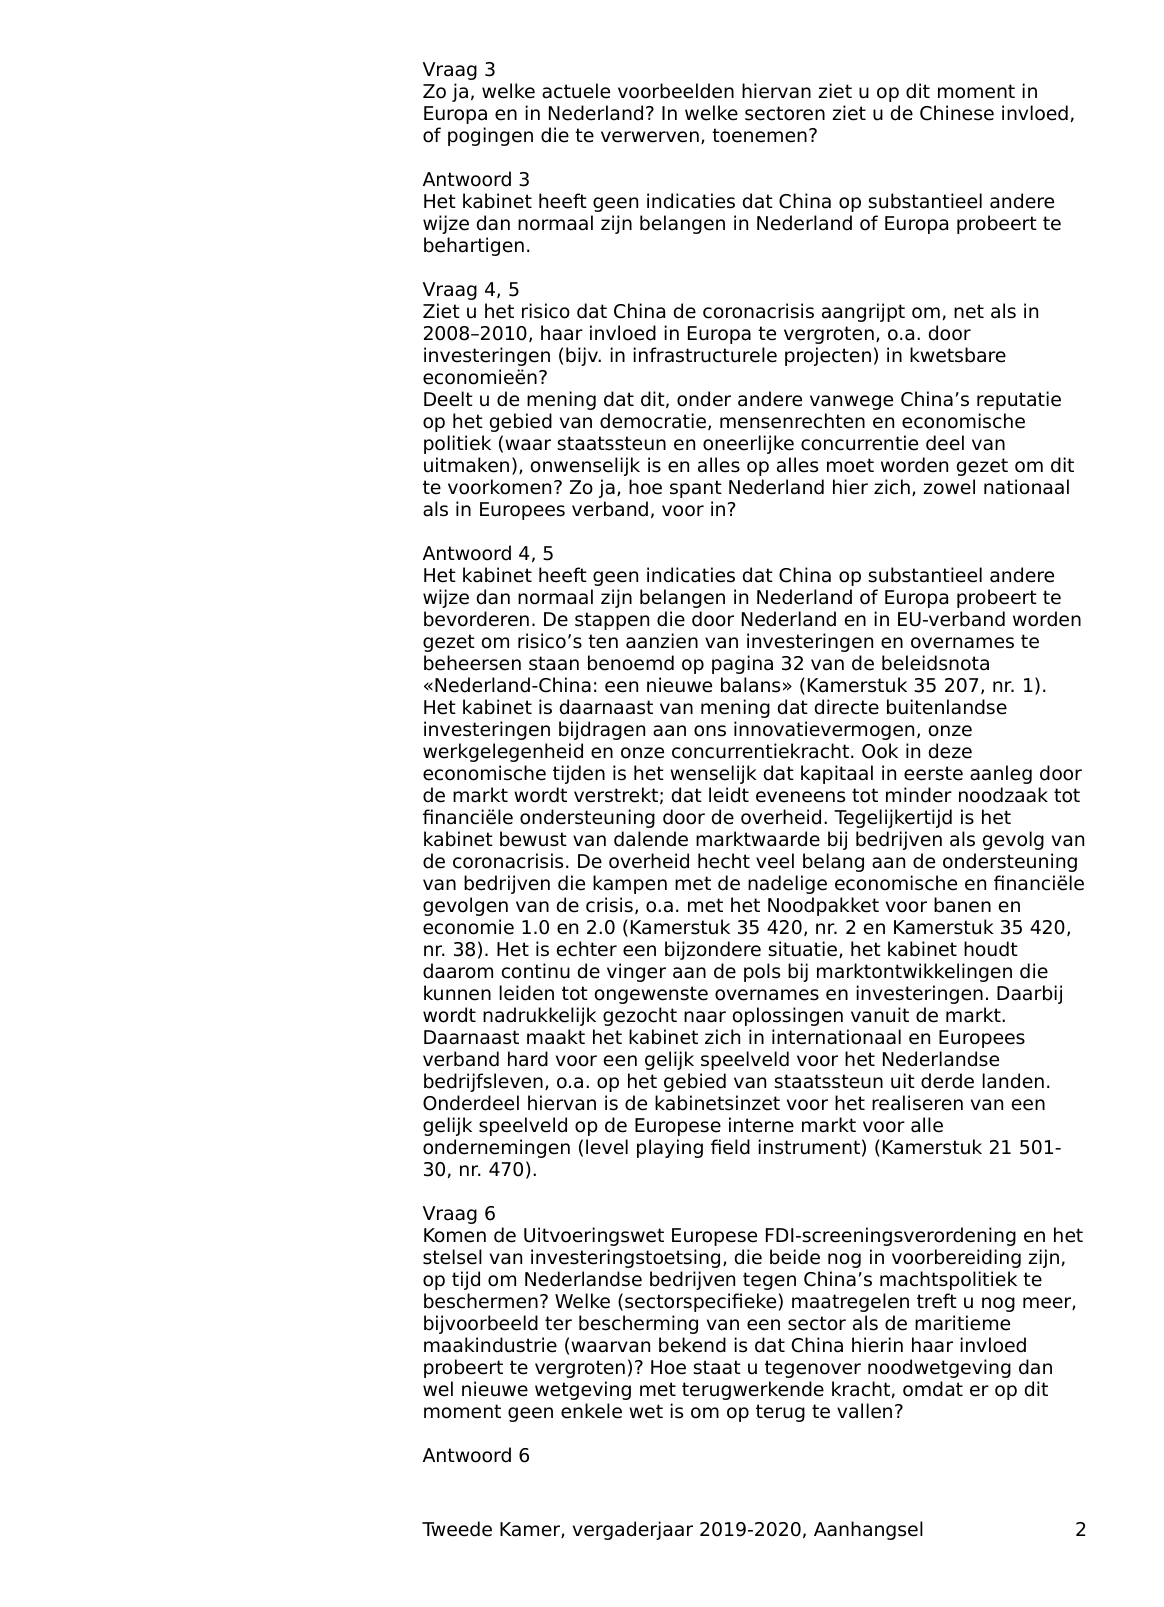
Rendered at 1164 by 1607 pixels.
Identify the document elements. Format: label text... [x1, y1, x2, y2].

text Vraag 4, 5 [422, 279, 1087, 301]
text Ziet u het risico dat China de coronacrisis aangrijpt om, net als in 2008–2010, haar invloed in Europa te vergroten, o.a. door investeringen (bijv. in infrastructurele projecten) in kwetsbare economieën? [422, 301, 1087, 389]
text Deelt u de mening dat dit, onder andere vanwege China’s reputatie op het gebied van democratie, mensenrechten en economische politiek (waar staatssteun en oneerlijke concurrentie deel van uitmaken), onwenselijk is en alles op alles moet worden gezet om dit te voorkomen? Zo ja, hoe spant Nederland hier zich, zowel nationaal als in Europees verband, voor in? [422, 389, 1087, 521]
text Zo ja, welke actuele voorbeelden hiervan ziet u op dit moment in Europa en in Nederland? In welke sectoren ziet u de Chinese invloed, of pogingen die te verwerven, toenemen? [422, 81, 1087, 147]
text Vraag 3 [422, 59, 1087, 81]
text Antwoord 6 [422, 1445, 1087, 1467]
text Het kabinet is daarnaast van mening dat directe buitenlandse investeringen bijdragen aan ons innovatievermogen, onze werkgelegenheid en onze concurrentiekracht. Ook in deze economische tijden is het wenselijk dat kapitaal in eerste aanleg door de markt wordt verstrekt; dat leidt eveneens tot minder noodzaak tot financiële ondersteuning door de overheid. Tegelijkertijd is het kabinet bewust van dalende marktwaarde bij bedrijven als gevolg van de coronacrisis. De overheid hecht veel belang aan de ondersteuning van bedrijven die kampen met de nadelige economische en financiële gevolgen van de crisis, o.a. met het Noodpakket voor banen en economie 1.0 en 2.0 (Kamerstuk 35 420, nr. 2 en Kamerstuk 35 420, nr. 38). Het is echter een bijzondere situatie, het kabinet houdt daarom continu de vinger aan de pols bij marktontwikkelingen die kunnen leiden tot ongewenste overnames en investeringen. Daarbij wordt nadrukkelijk gezocht naar oplossingen vanuit de markt. [422, 697, 1087, 1027]
text Antwoord 4, 5 [422, 543, 1087, 565]
text Het kabinet heeft geen indicaties dat China op substantieel andere wijze dan normaal zijn belangen in Nederland of Europa probeert te bevorderen. De stappen die door Nederland en in EU-verband worden gezet om risico’s ten aanzien van investeringen en overnames te beheersen staan benoemd op pagina 32 van de beleidsnota «Nederland-China: een nieuwe balans» (Kamerstuk 35 207, nr. 1). [422, 565, 1087, 697]
text Antwoord 3 [422, 169, 1087, 191]
text Komen de Uitvoeringswet Europese FDI-screeningsverordening en het stelsel van investeringstoetsing, die beide nog in voorbereiding zijn, op tijd om Nederlandse bedrijven tegen China’s machtspolitiek te beschermen? Welke (sectorspecifieke) maatregelen treft u nog meer, bijvoorbeeld ter bescherming van een sector als de maritieme maakindustrie (waarvan bekend is dat China hierin haar invloed probeert te vergroten)? Hoe staat u tegenover noodwetgeving dan wel nieuwe wetgeving met terugwerkende kracht, omdat er op dit moment geen enkele wet is om op terug te vallen? [422, 1225, 1087, 1423]
text Daarnaast maakt het kabinet zich in internationaal en Europees verband hard voor een gelijk speelveld voor het Nederlandse bedrijfsleven, o.a. op het gebied van staatssteun uit derde landen. Onderdeel hiervan is de kabinetsinzet voor het realiseren van een gelijk speelveld op de Europese interne markt voor alle ondernemingen (level playing field instrument) (Kamerstuk 21 501-30, nr. 470). [422, 1027, 1087, 1181]
text Vraag 6 [422, 1203, 1087, 1225]
text Het kabinet heeft geen indicaties dat China op substantieel andere wijze dan normaal zijn belangen in Nederland of Europa probeert te behartigen. [422, 191, 1087, 257]
